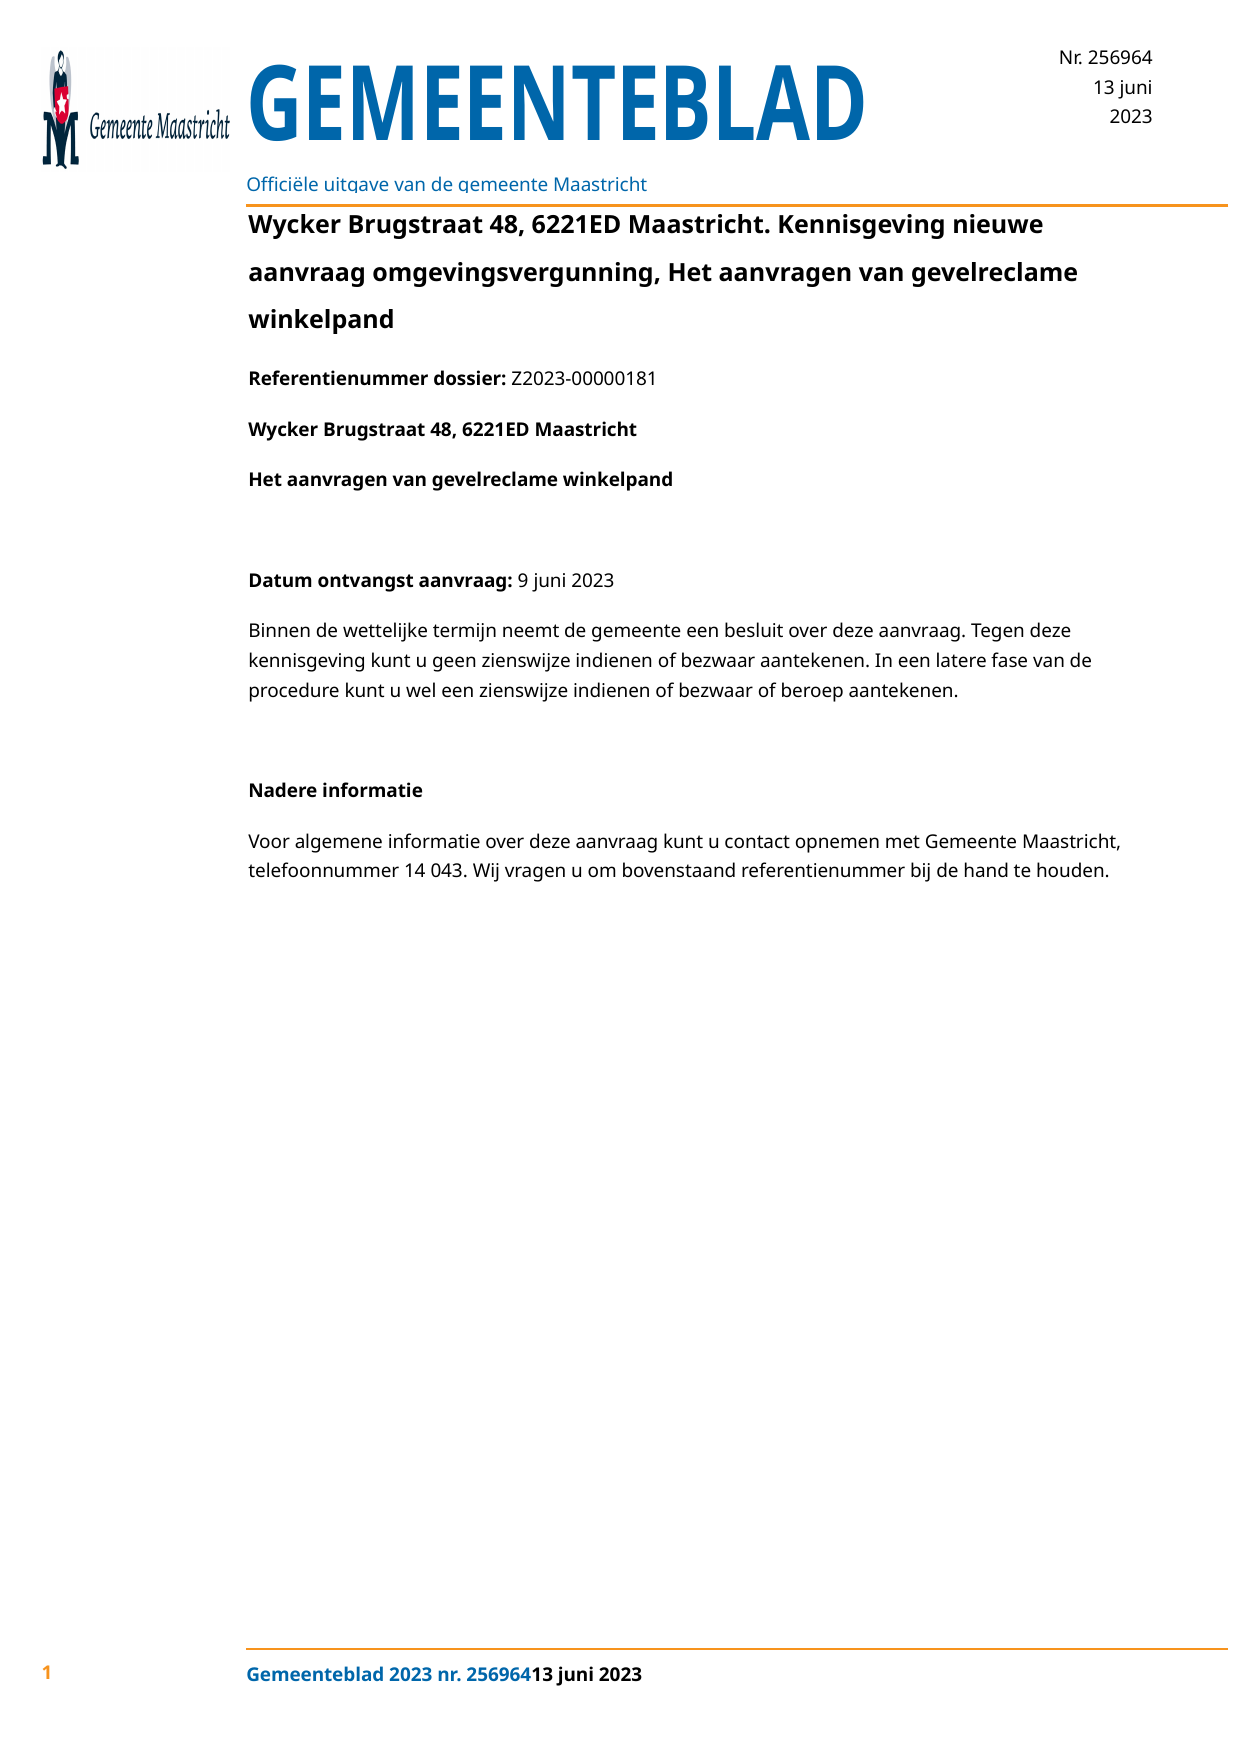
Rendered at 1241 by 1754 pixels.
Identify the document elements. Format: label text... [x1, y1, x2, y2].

text Datum ontvangst aanvraag: 9 juni 2023 [248, 567, 1152, 593]
text Het aanvragen van gevelreclame winkelpand [248, 466, 1152, 492]
text Wycker Brugstraat 48, 6221ED Maastricht [248, 416, 1152, 442]
text Voor algemene informatie over deze aanvraag kunt u contact opnemen met Gemeente Maastricht, telefoonnummer 14 043. Wij vragen u om bovenstaand referentienummer bij de hand te houden. [248, 828, 1152, 883]
text Nadere informatie [248, 778, 1152, 803]
picture [41, 47, 231, 172]
text Referentienummer dossier: Z2023-00000181 [248, 366, 1152, 391]
text Wycker Brugstraat 48, 6221ED Maastricht. Kennisgeving nieuwe aanvraag omgevingsvergunning, Het aanvragen van gevelreclame winkelpand [248, 207, 1152, 336]
text Binnen de wettelijke termijn neemt de gemeente een besluit over deze aanvraag. Tegen deze kennisgeving kunt u geen zienswijze indienen of bezwaar aantekenen. In een latere fase van de procedure kunt u wel een zienswijze indienen of bezwaar of beroep aantekenen. [248, 618, 1152, 702]
